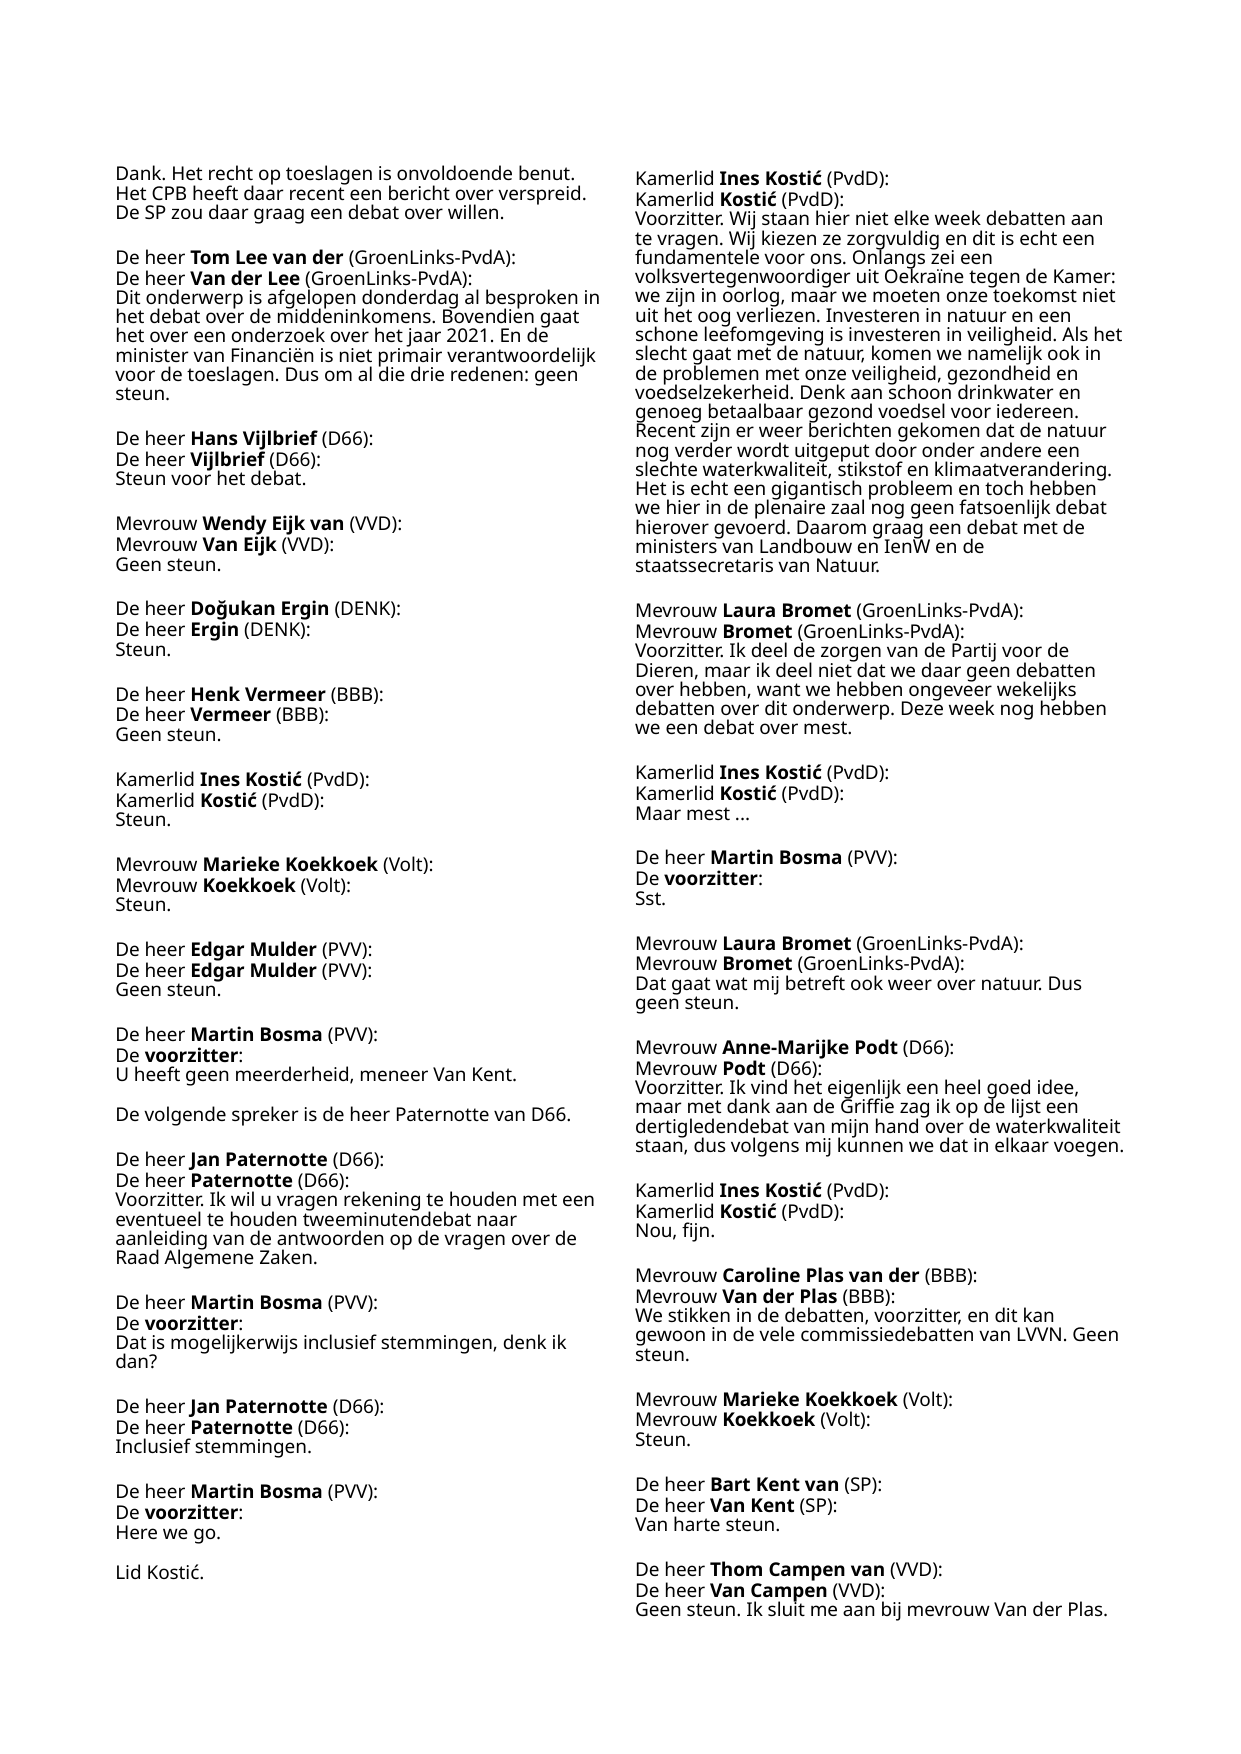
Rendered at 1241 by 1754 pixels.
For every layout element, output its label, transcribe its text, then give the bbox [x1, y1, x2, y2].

text De voorzitter: [635, 870, 1125, 889]
text De voorzitter: [115, 1504, 605, 1524]
text Mevrouw Podt (D66): [635, 1060, 1125, 1079]
text Mevrouw Wendy Eijk van (VVD): [115, 511, 605, 536]
text Mevrouw Van der Plas (BBB): [635, 1288, 1125, 1307]
text We stikken in de debatten, voorzitter, en dit kan gewoon in de vele commissiedebatten van LVVN. Geen steun. [635, 1307, 1125, 1365]
text Mevrouw Anne-Marijke Podt (D66): [635, 1034, 1125, 1060]
text De heer Van der Lee (GroenLinks-PvdA): [115, 270, 605, 289]
text De heer Doğukan Ergin (DENK): [115, 596, 605, 621]
text Lid Kostić. [115, 1564, 605, 1583]
text Mevrouw Laura Bromet (GroenLinks-PvdA): [635, 597, 1125, 623]
text De volgende spreker is de heer Paternotte van D66. [115, 1106, 605, 1125]
text De heer Van Campen (VVD): [635, 1582, 1125, 1601]
text Geen steun. [115, 981, 605, 1000]
text Geen steun. Ik sluit me aan bij mevrouw Van der Plas. [635, 1601, 1125, 1620]
text Voorzitter. Ik deel de zorgen van de Partij voor de Dieren, maar ik deel niet dat we daar geen debatten over hebben, want we hebben ongeveer wekelijks debatten over dit onderwerp. Deze week nog hebben we een debat over mest. [635, 642, 1125, 739]
text Mevrouw Caroline Plas van der (BBB): [635, 1262, 1125, 1288]
text Dat gaat wat mij betreft ook weer over natuur. Dus geen steun. [635, 975, 1125, 1013]
text De voorzitter: [115, 1315, 605, 1334]
text Maar mest ... [635, 804, 1125, 824]
text Dit onderwerp is afgelopen donderdag al besproken in het debat over de middeninkomens. Bovendien gaat het over een onderzoek over het jaar 2021. En de minister van Financiën is niet primair verantwoordelijk voor de toeslagen. Dus om al die drie redenen: geen steun. [115, 289, 605, 404]
text De heer Henk Vermeer (BBB): [115, 681, 605, 706]
text Kamerlid Kostić (PvdD): [115, 792, 605, 811]
text Mevrouw Bromet (GroenLinks-PvdA): [635, 955, 1125, 975]
text Sst. [635, 889, 1125, 909]
text Mevrouw Bromet (GroenLinks-PvdA): [635, 623, 1125, 642]
text De heer Martin Bosma (PVV): [115, 1289, 605, 1315]
text Geen steun. [115, 726, 605, 745]
text De heer Vermeer (BBB): [115, 706, 605, 726]
text Mevrouw Laura Bromet (GroenLinks-PvdA): [635, 930, 1125, 955]
text De heer Van Kent (SP): [635, 1497, 1125, 1516]
text Kamerlid Ines Kostić (PvdD): [115, 766, 605, 792]
text Kamerlid Ines Kostić (PvdD): [635, 759, 1125, 785]
text Voorzitter. Ik vind het eigenlijk een heel goed idee, maar met dank aan de Griffie zag ik op de lijst een dertigledendebat van mijn hand over de waterkwaliteit staan, dus volgens mij kunnen we dat in elkaar voegen. [635, 1079, 1125, 1156]
text Mevrouw Koekkoek (Volt): [635, 1411, 1125, 1431]
text Dank. Het recht op toeslagen is onvoldoende benut. Het CPB heeft daar recent een bericht over verspreid. De SP zou daar graag een debat over willen. [115, 165, 605, 223]
text De heer Edgar Mulder (PVV): [115, 962, 605, 981]
text Steun. [115, 896, 605, 915]
text Steun. [115, 811, 605, 830]
text De heer Jan Paternotte (D66): [115, 1146, 605, 1172]
text Van harte steun. [635, 1516, 1125, 1535]
text De heer Martin Bosma (PVV): [115, 1479, 605, 1504]
text De voorzitter: [115, 1047, 605, 1066]
text De heer Bart Kent van (SP): [635, 1471, 1125, 1497]
text De heer Jan Paternotte (D66): [115, 1393, 605, 1419]
text Here we go. [115, 1524, 605, 1543]
text Steun. [115, 641, 605, 660]
text Kamerlid Ines Kostić (PvdD): [635, 1177, 1125, 1203]
text De heer Tom Lee van der (GroenLinks-PvdA): [115, 244, 605, 270]
text Kamerlid Ines Kostić (PvdD): [635, 165, 1125, 191]
text Kamerlid Kostić (PvdD): [635, 191, 1125, 210]
text De heer Paternotte (D66): [115, 1419, 605, 1438]
text De heer Martin Bosma (PVV): [115, 1021, 605, 1047]
text Dat is mogelijkerwijs inclusief stemmingen, denk ik dan? [115, 1334, 605, 1373]
text Nou, fijn. [635, 1222, 1125, 1241]
text De heer Vijlbrief (D66): [115, 451, 605, 470]
text De heer Edgar Mulder (PVV): [115, 936, 605, 962]
text Voorzitter. Wij staan hier niet elke week debatten aan te vragen. Wij kiezen ze zorgvuldig en dit is echt een fundamentele voor ons. Onlangs zei een volksvertegenwoordiger uit Oekraïne tegen de Kamer: we zijn in oorlog, maar we moeten onze toekomst niet uit het oog verliezen. Investeren in natuur en een schone leefomgeving is investeren in veiligheid. Als het slecht gaat met de natuur, komen we namelijk ook in de problemen met onze veiligheid, gezondheid en voedselzekerheid. Denk aan schoon drinkwater en genoeg betaalbaar gezond voedsel voor iedereen. Recent zijn er weer berichten gekomen dat de natuur nog verder wordt uitgeput door onder andere een slechte waterkwaliteit, stikstof en klimaatverandering. Het is echt een gigantisch probleem en toch hebben we hier in de plenaire zaal nog geen fatsoenlijk debat hierover gevoerd. Daarom graag een debat met de ministers van Landbouw en IenW en de staatssecretaris van Natuur. [635, 210, 1125, 576]
text De heer Martin Bosma (PVV): [635, 844, 1125, 870]
text Voorzitter. Ik wil u vragen rekening te houden met een eventueel te houden tweeminutendebat naar aanleiding van de antwoorden op de vragen over de Raad Algemene Zaken. [115, 1191, 605, 1268]
text De heer Paternotte (D66): [115, 1172, 605, 1191]
text Steun. [635, 1431, 1125, 1450]
text Mevrouw Koekkoek (Volt): [115, 877, 605, 896]
text Kamerlid Kostić (PvdD): [635, 1203, 1125, 1222]
text U heeft geen meerderheid, meneer Van Kent. [115, 1066, 605, 1085]
text De heer Thom Campen van (VVD): [635, 1556, 1125, 1582]
text Steun voor het debat. [115, 470, 605, 490]
text De heer Hans Vijlbrief (D66): [115, 425, 605, 451]
text Kamerlid Kostić (PvdD): [635, 785, 1125, 804]
text Mevrouw Marieke Koekkoek (Volt): [635, 1386, 1125, 1411]
text Geen steun. [115, 556, 605, 575]
text Mevrouw Van Eijk (VVD): [115, 536, 605, 556]
text Mevrouw Marieke Koekkoek (Volt): [115, 851, 605, 877]
text Inclusief stemmingen. [115, 1438, 605, 1458]
text De heer Ergin (DENK): [115, 621, 605, 641]
